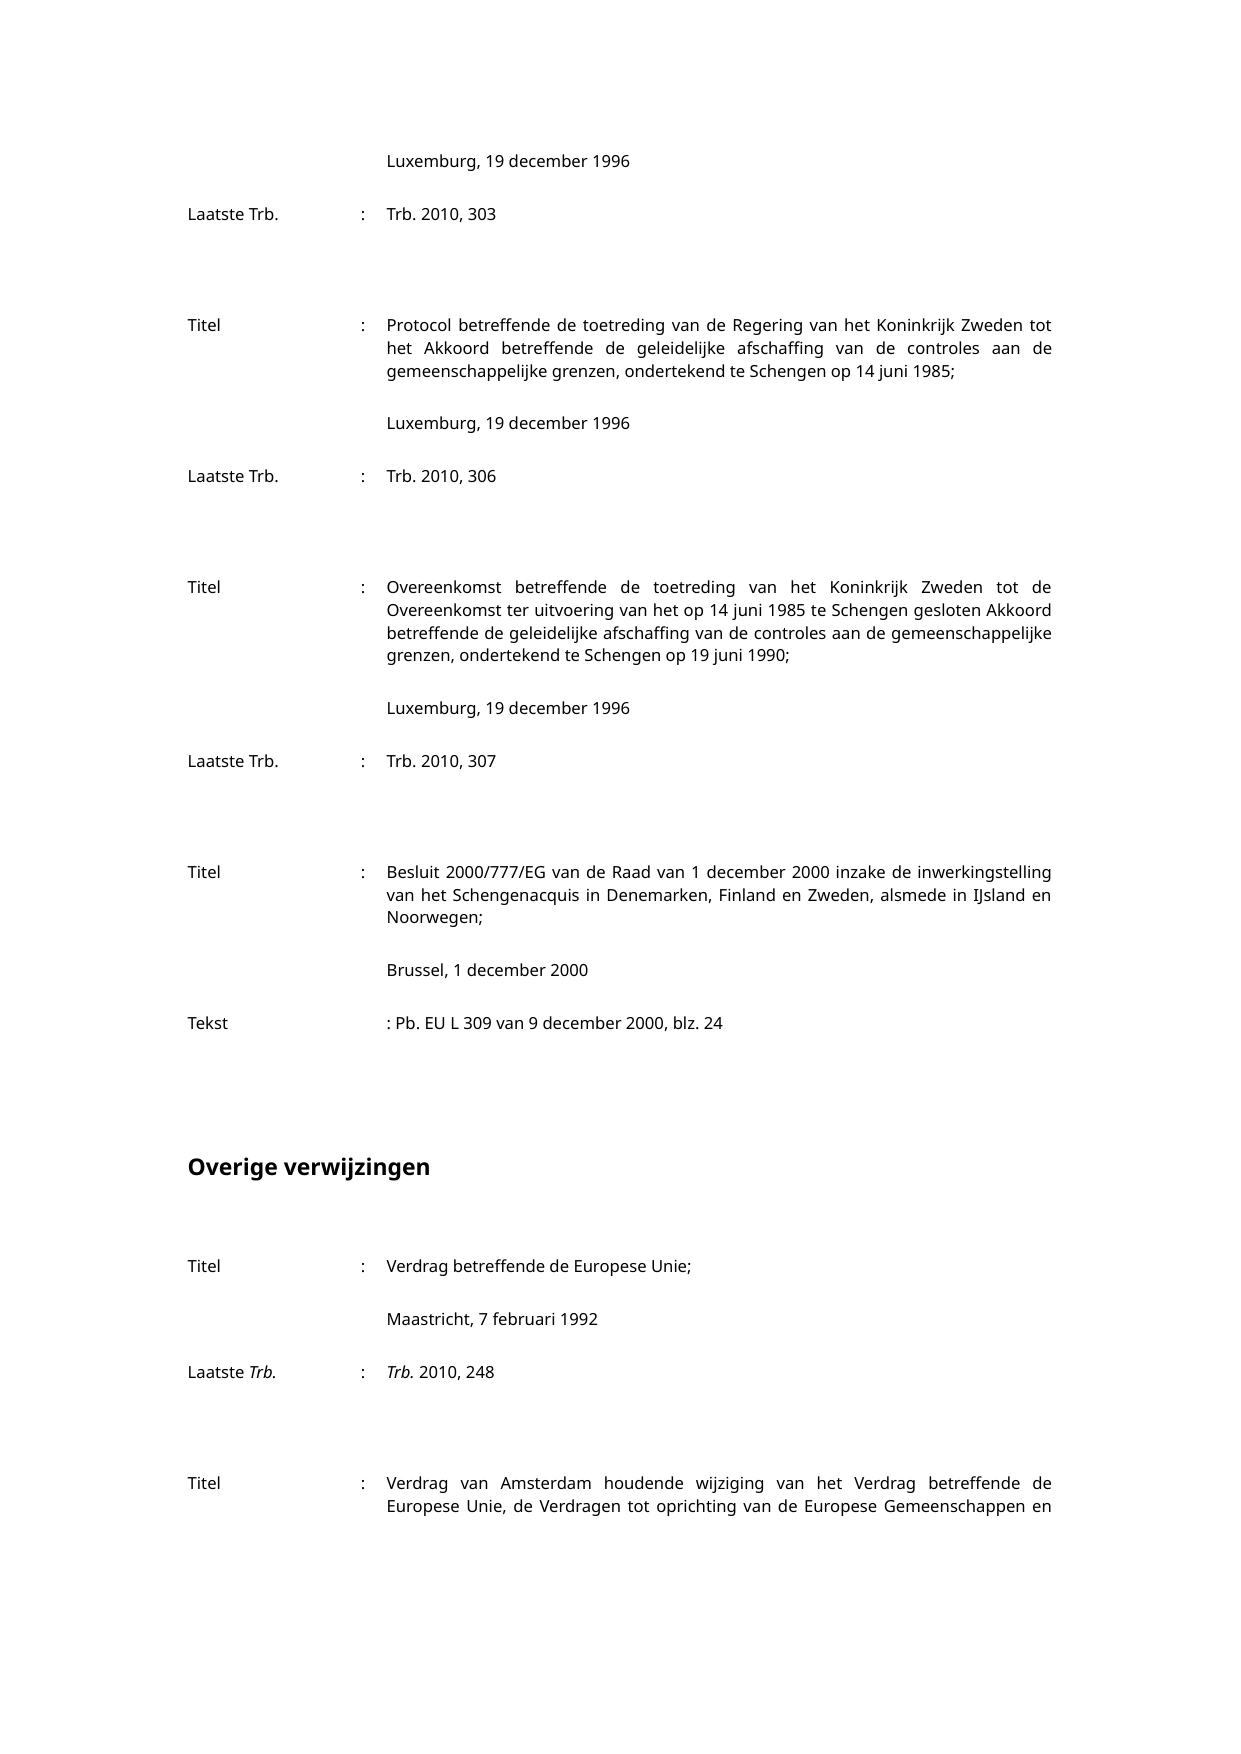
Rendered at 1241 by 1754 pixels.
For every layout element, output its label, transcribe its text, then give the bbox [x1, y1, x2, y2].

table_cell [188, 255, 361, 314]
table_cell [386, 255, 1053, 314]
table_cell Titel [188, 1471, 361, 1524]
table_cell Laatste Trb. [188, 203, 361, 255]
table_cell Laatste Trb. [188, 749, 361, 802]
table_cell : [361, 203, 386, 255]
table_cell [361, 802, 386, 861]
table_cell : [361, 465, 386, 517]
table_cell [361, 1413, 386, 1471]
table_cell Trb. 2010, 307 [386, 749, 1053, 802]
table_cell Laatste Trb. [188, 465, 361, 517]
table_cell Tekst [188, 1011, 361, 1070]
table_cell Protocol betreffende de toetreding van de Regering van het Koninkrijk Zweden tot het Akkoord betreffende de geleidelijke afschaffing van de controles aan de gemeenschappelijke grenzen, ondertekend te Schengen op 14 juni 1985; Luxemburg, 19 december 1996 [386, 314, 1053, 465]
table_cell [386, 802, 1053, 861]
table_header Verdrag betreffende de Europese Unie; Maastricht, 7 februari 1992 [386, 1255, 1053, 1360]
table_cell : Pb. EU L 309 van 9 december 2000, blz. 24 [386, 1011, 1053, 1070]
table_cell [386, 1413, 1053, 1471]
table_header Titel [188, 1255, 361, 1360]
table_cell : [361, 1360, 386, 1413]
table_cell [361, 518, 386, 576]
table_cell : [361, 861, 386, 1011]
table_cell Titel [188, 314, 361, 465]
table_cell Overeenkomst betreffende de toetreding van het Koninkrijk Zweden tot de Overeenkomst ter uitvoering van het op 14 juni 1985 te Schengen gesloten Akkoord betreffende de geleidelijke afschaffing van de controles aan de gemeenschappelijke grenzen, ondertekend te Schengen op 19 juni 1990; Luxemburg, 19 december 1996 [386, 576, 1053, 749]
table_cell Luxemburg, 19 december 1996 [386, 150, 1053, 203]
table_cell [361, 255, 386, 314]
table_cell Titel [188, 576, 361, 749]
table_header : [361, 1255, 386, 1360]
table_cell Trb. 2010, 306 [386, 465, 1053, 517]
table_cell : [361, 576, 386, 749]
table_cell Besluit 2000/777/EG van de Raad van 1 december 2000 inzake de inwerkingstelling van het Schengenacquis in Denemarken, Finland en Zweden, alsmede in IJsland en Noorwegen; Brussel, 1 december 2000 [386, 861, 1053, 1011]
subtitle Overige verwijzingen [187, 1151, 1053, 1182]
table_cell Laatste Trb. [188, 1360, 361, 1413]
table_cell Verdrag van Amsterdam houdende wijziging van het Verdrag betreffende de Europese Unie, de Verdragen tot oprichting van de Europese Gemeenschappen en [386, 1471, 1053, 1524]
table_cell Trb. 2010, 248 [386, 1360, 1053, 1413]
table_cell : [361, 1471, 386, 1524]
table_cell [188, 150, 361, 203]
table_cell [386, 518, 1053, 576]
table_cell [188, 802, 361, 861]
table_cell : [361, 314, 386, 465]
table_cell [361, 150, 386, 203]
table_cell [188, 518, 361, 576]
table_cell Trb. 2010, 303 [386, 203, 1053, 255]
table_cell [188, 1413, 361, 1471]
table_cell : [361, 749, 386, 802]
table_cell [361, 1011, 386, 1070]
table_cell Titel [188, 861, 361, 1011]
